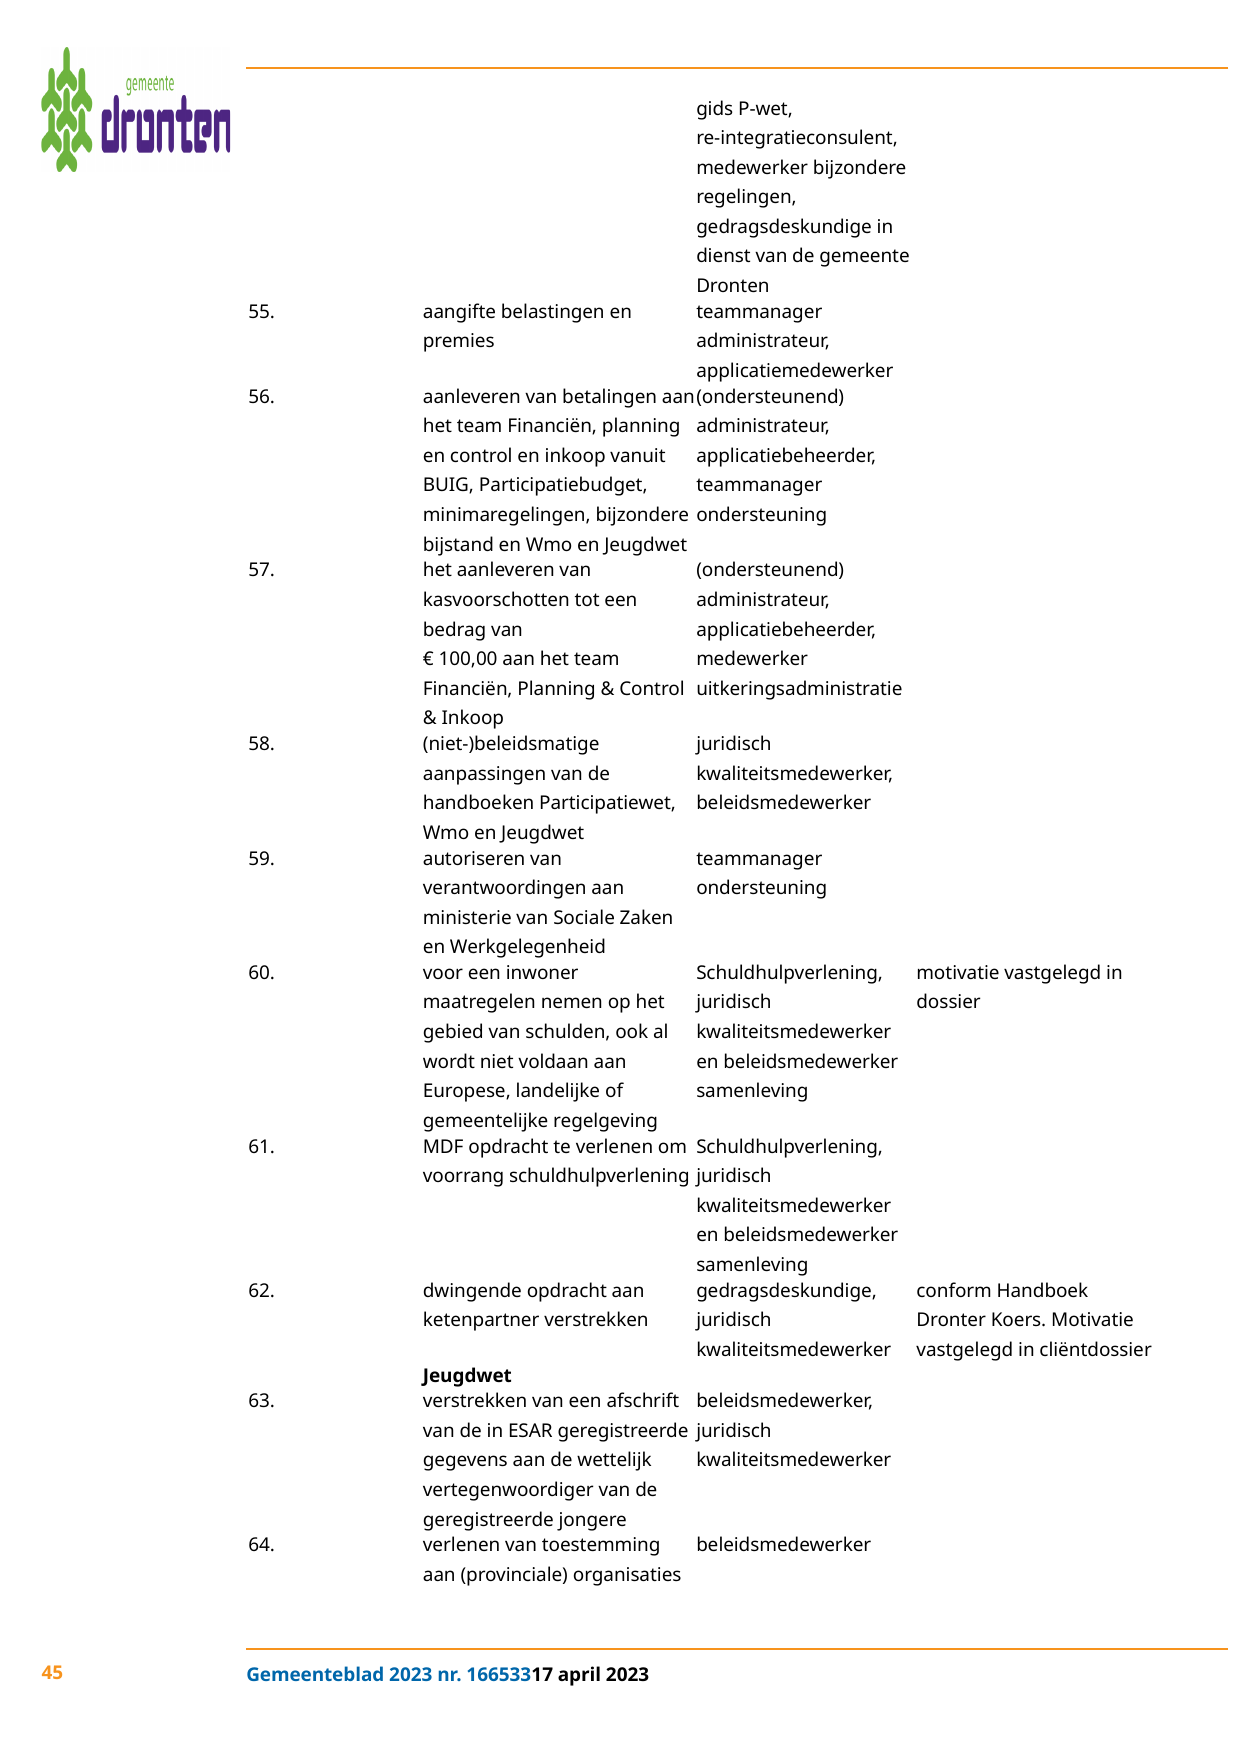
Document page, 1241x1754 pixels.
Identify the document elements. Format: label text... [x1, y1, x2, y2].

table_cell 64. [248, 1532, 423, 1587]
table_cell beleidsmedewerker [696, 1532, 916, 1587]
table_cell verstrekken van een afschrift van de in ESAR geregistreerde gegevens aan de wettelijk vertegenwoordiger van de geregistreerde jongere [423, 1388, 696, 1532]
table_cell [916, 1388, 1152, 1532]
table_cell beleidsmedewerker, juridisch kwaliteitsmedewerker [696, 1388, 916, 1532]
table_cell (ondersteunend) administrateur, applicatiebeheerder, medewerker uitkeringsadministratie [696, 557, 916, 730]
table_cell Schuldhulpverlening, juridisch kwaliteitsmedewerker en beleidsmedewerker samenleving [696, 1133, 916, 1277]
table_cell teammanager ondersteuning [696, 845, 916, 959]
table_cell [916, 383, 1152, 557]
table_cell aangifte belastingen en premies [423, 298, 696, 383]
table_cell [916, 1532, 1152, 1587]
table_cell [248, 95, 423, 298]
table_cell aanleveren van betalingen aan het team Financiën, planning en control en inkoop vanuit BUIG, Participatiebudget, minimaregelingen, bijzondere bijstand en Wmo en Jeugdwet [423, 383, 696, 557]
table_cell 59. [248, 845, 423, 959]
table_cell het aanleveren van kasvoorschotten tot een bedrag van € 100,00 aan het team Financiën, Planning & Control & Inkoop [423, 557, 696, 730]
table_cell 63. [248, 1388, 423, 1532]
table_cell verlenen van toestemming aan (provinciale) organisaties [423, 1532, 696, 1587]
table_cell 55. [248, 298, 423, 383]
table_cell [916, 1133, 1152, 1277]
table_cell [916, 730, 1152, 845]
table_cell 56. [248, 383, 423, 557]
table_cell teammanager administrateur, applicatiemedewerker [696, 298, 916, 383]
table_cell Schuldhulpverlening, juridisch kwaliteitsmedewerker en beleidsmedewerker samenleving [696, 959, 916, 1133]
table_cell 58. [248, 730, 423, 845]
table_cell [916, 298, 1152, 383]
table_cell 60. [248, 959, 423, 1133]
table_cell 62. [248, 1277, 423, 1362]
table_cell [916, 845, 1152, 959]
table_cell (ondersteunend) administrateur, applicatiebeheerder, teammanager ondersteuning [696, 383, 916, 557]
table_cell conform Handboek Dronter Koers. Motivatie vastgelegd in cliëntdossier [916, 1277, 1152, 1362]
table_cell [916, 95, 1152, 298]
table_cell voor een inwoner maatregelen nemen op het gebied van schulden, ook al wordt niet voldaan aan Europese, landelijke of gemeentelijke regelgeving [423, 959, 696, 1133]
table_cell (niet-)beleidsmatige aanpassingen van de handboeken Participatiewet, Wmo en Jeugdwet [423, 730, 696, 845]
table_cell [916, 557, 1152, 730]
table_cell 57. [248, 557, 423, 730]
table_cell 61. [248, 1133, 423, 1277]
table_cell autoriseren van verantwoordingen aan ministerie van Sociale Zaken en Werkgelegenheid [423, 845, 696, 959]
table_cell dwingende opdracht aan ketenpartner verstrekken [423, 1277, 696, 1362]
table_cell [423, 95, 696, 298]
table_cell gids P-wet, re-integratieconsulent, medewerker bijzondere regelingen, gedragsdeskundige in dienst van de gemeente Dronten [696, 95, 916, 298]
picture [41, 47, 231, 172]
table_cell juridisch kwaliteitsmedewerker, beleidsmedewerker [696, 730, 916, 845]
table_cell MDF opdracht te verlenen om voorrang schuldhulpverlening [423, 1133, 696, 1277]
table_cell motivatie vastgelegd in dossier [916, 959, 1152, 1133]
table_cell Jeugdwet [423, 1362, 1152, 1387]
table_cell gedragsdeskundige, juridisch kwaliteitsmedewerker [696, 1277, 916, 1362]
table_cell [248, 1362, 423, 1387]
